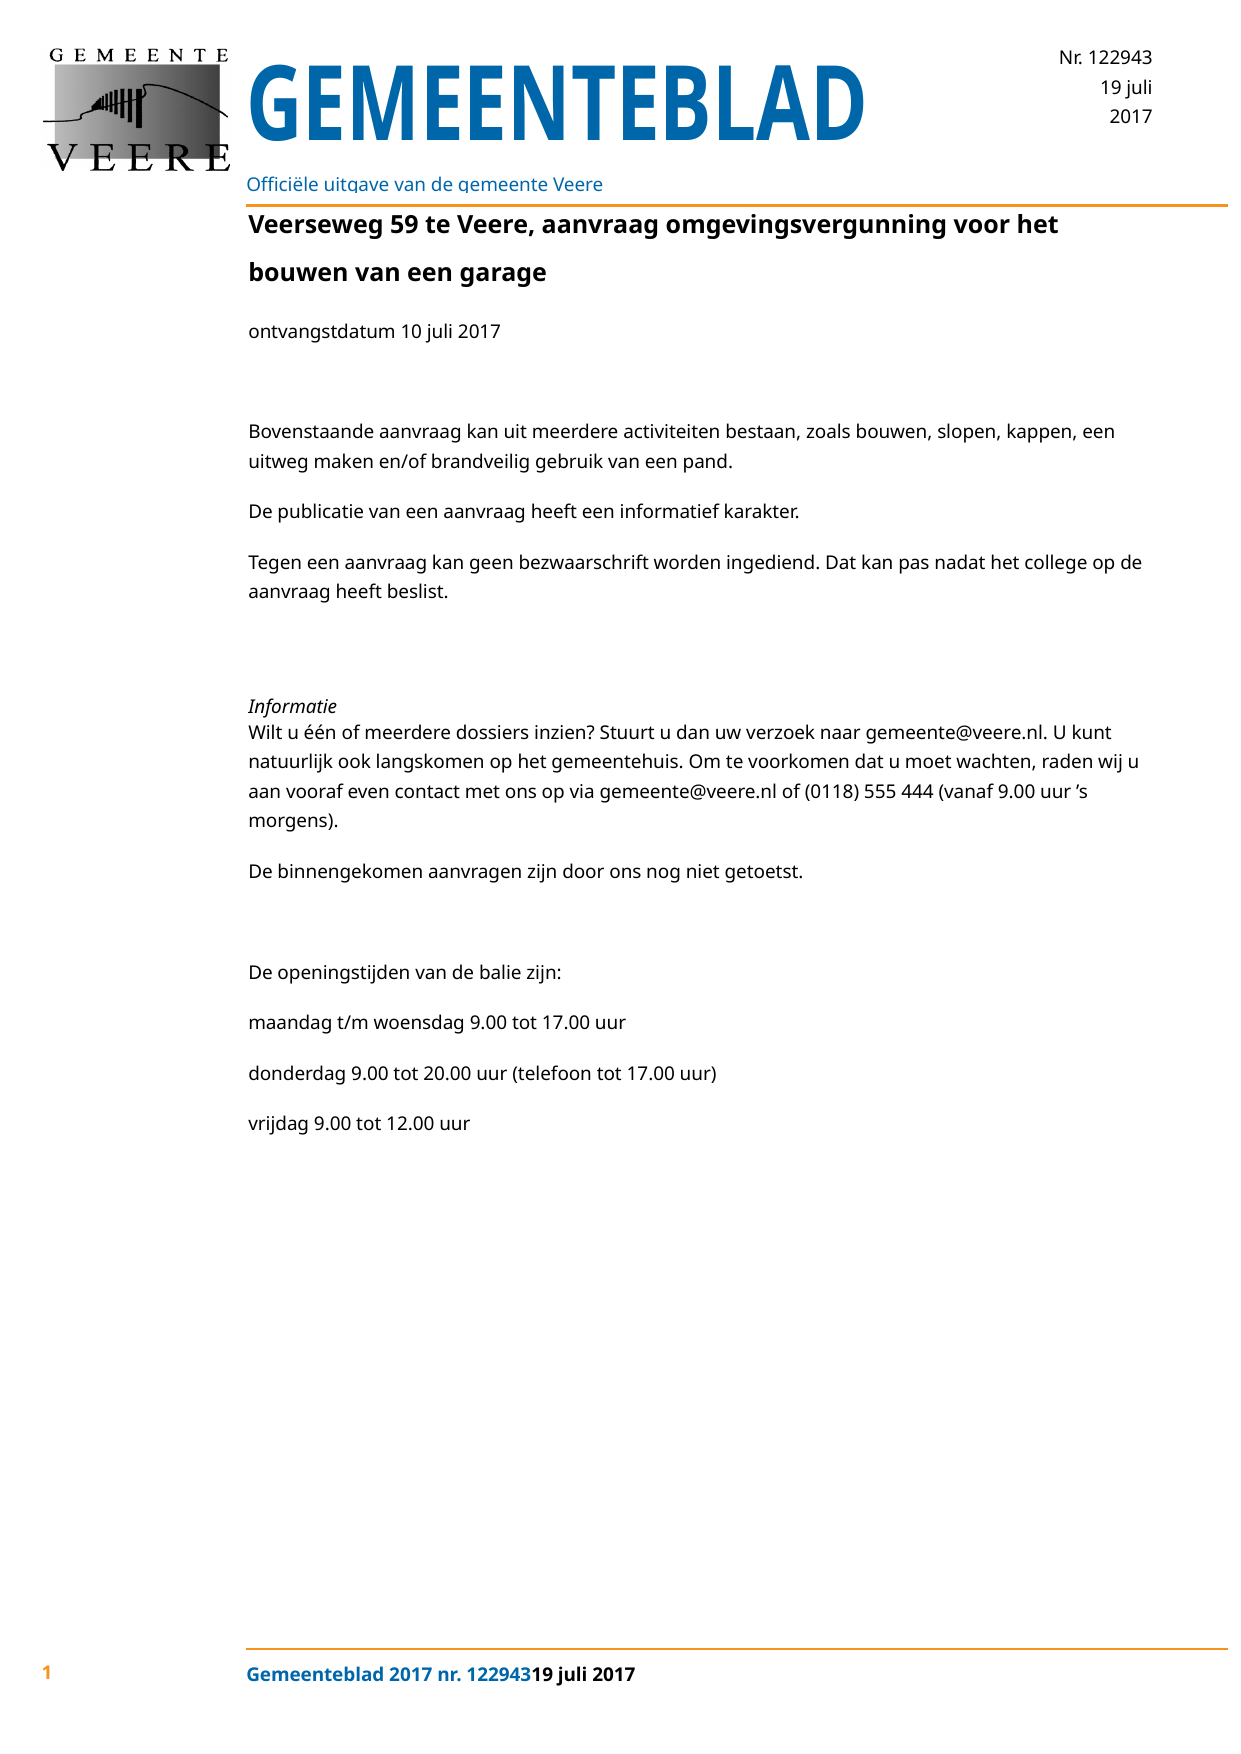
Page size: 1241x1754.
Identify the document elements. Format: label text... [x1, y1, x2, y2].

text Wilt u één of meerdere dossiers inzien? Stuurt u dan uw verzoek naar gemeente@veere.nl. U kunt natuurlijk ook langskomen op het gemeentehuis. Om te voorkomen dat u moet wachten, raden wij u aan vooraf even contact met ons op via gemeente@veere.nl of (0118) 555 444 (vanaf 9.00 uur ’s morgens). [248, 719, 1152, 833]
text Bovenstaande aanvraag kan uit meerdere activiteiten bestaan, zoals bouwen, slopen, kappen, een uitweg maken en/of brandveilig gebruik van een pand. [248, 419, 1152, 474]
text Tegen een aanvraag kan geen bezwaarschrift worden ingediend. Dat kan pas nadat het college op de aanvraag heeft beslist. [248, 549, 1152, 604]
picture [41, 47, 231, 172]
text Veerseweg 59 te Veere, aanvraag omgevingsvergunning voor het bouwen van een garage [248, 207, 1152, 288]
text vrijdag 9.00 tot 12.00 uur [248, 1110, 1152, 1136]
text Informatie [248, 693, 1152, 719]
text De openingstijden van de balie zijn: [248, 959, 1152, 984]
text ontvangstdatum 10 juli 2017 [248, 318, 1152, 344]
text De publicatie van een aanvraag heeft een informatief karakter. [248, 499, 1152, 524]
text donderdag 9.00 tot 20.00 uur (telefoon tot 17.00 uur) [248, 1060, 1152, 1085]
text De binnengekomen aanvragen zijn door ons nog niet getoetst. [248, 858, 1152, 884]
text maandag t/m woensdag 9.00 tot 17.00 uur [248, 1009, 1152, 1035]
